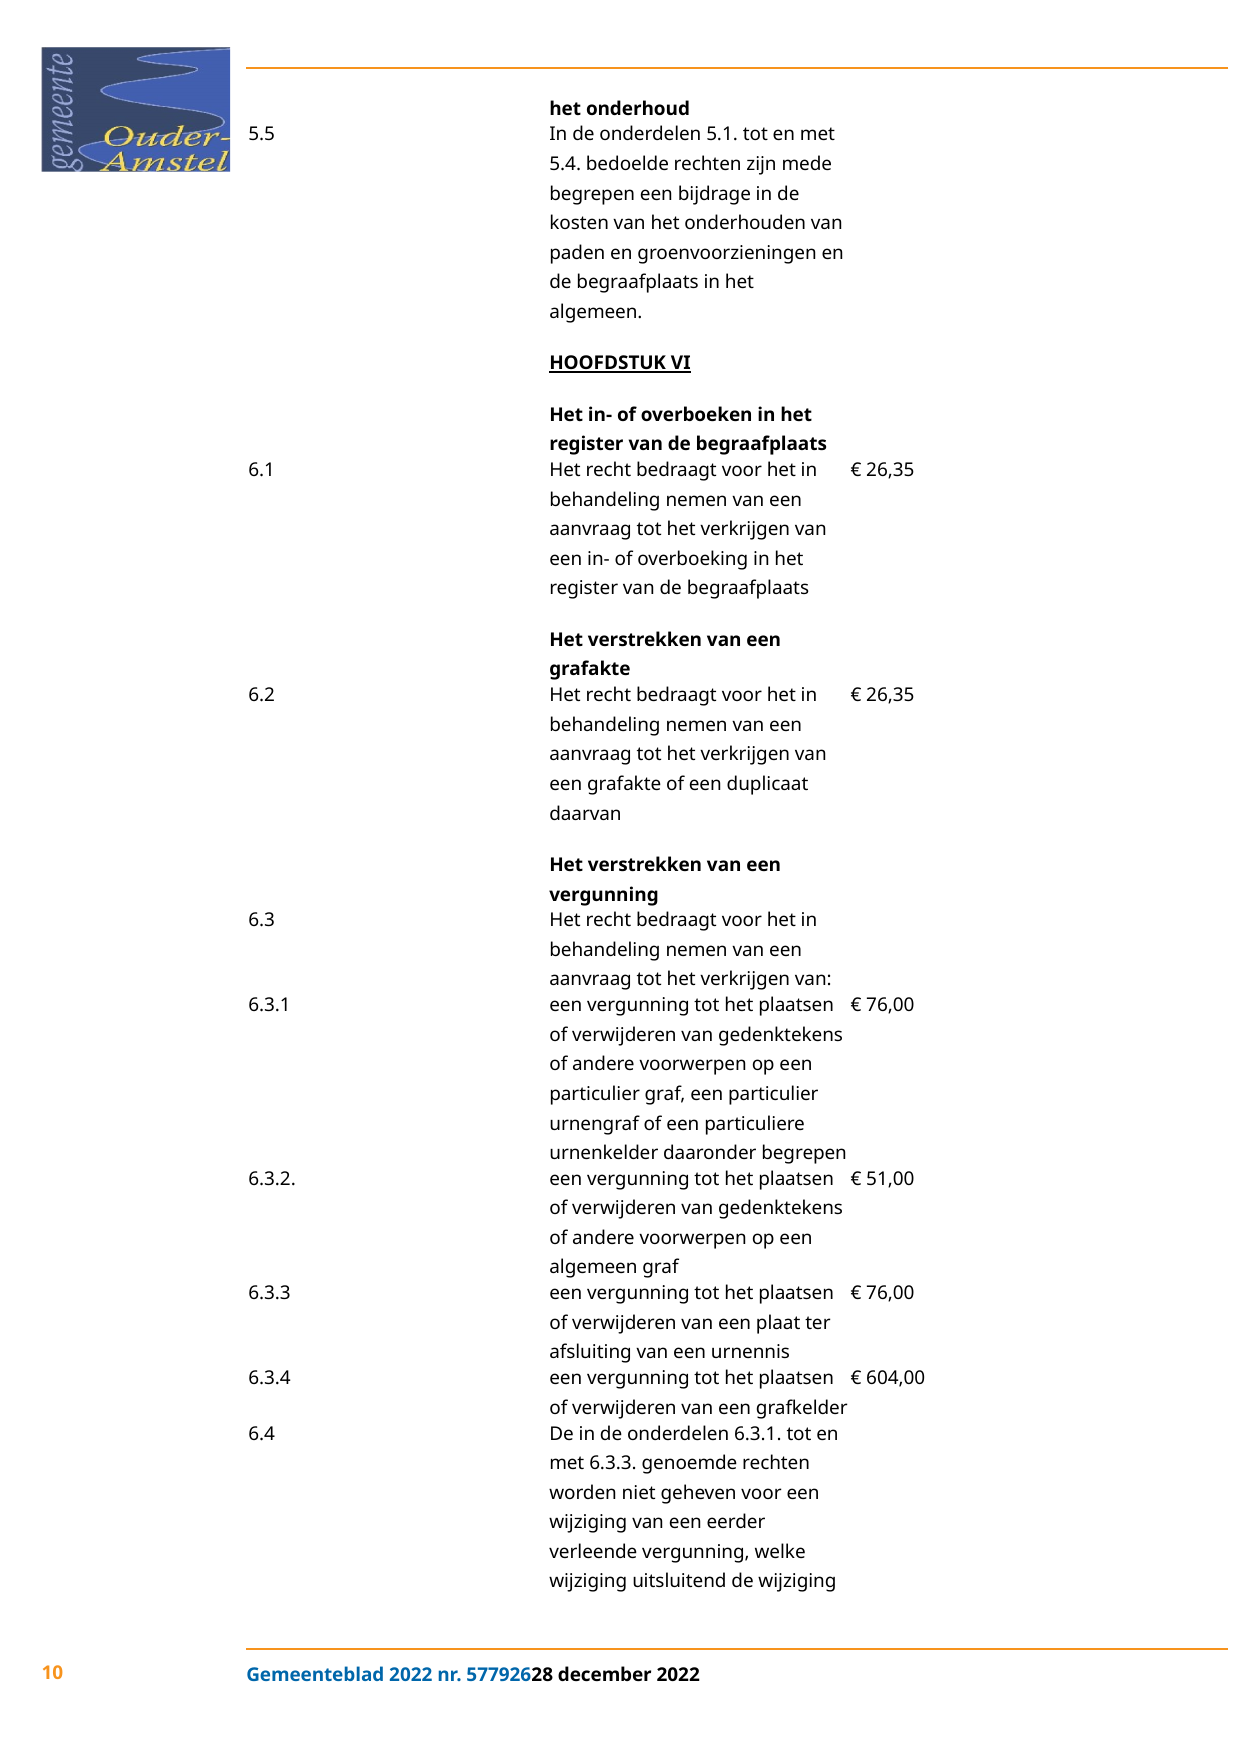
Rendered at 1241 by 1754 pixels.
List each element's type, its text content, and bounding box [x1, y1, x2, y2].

table_cell [549, 600, 850, 626]
table_cell Het recht bedraagt voor het in behandeling nemen van een aanvraag tot het verkrijgen van een grafakte of een duplicaat daarvan [549, 681, 850, 825]
table_cell [850, 324, 1152, 349]
picture [41, 47, 231, 172]
table_cell [549, 324, 850, 349]
table_cell 5.5 [248, 121, 549, 324]
table_cell 6.4 [248, 1420, 549, 1593]
table_cell [248, 825, 549, 851]
table_cell Het verstrekken van een grafakte [549, 626, 850, 681]
table_cell [850, 1420, 1152, 1593]
table_cell € 51,00 [850, 1165, 1152, 1279]
table_cell € 604,00 [850, 1364, 1152, 1420]
table_cell [850, 350, 1152, 375]
table_cell [850, 95, 1152, 121]
table_cell [248, 401, 549, 456]
table_cell een vergunning tot het plaatsen of verwijderen van een grafkelder [549, 1364, 850, 1420]
table_cell [248, 626, 549, 681]
table_cell [850, 401, 1152, 456]
table_cell Het recht bedraagt voor het in behandeling nemen van een aanvraag tot het verkrijgen van: [549, 906, 850, 991]
table_cell Het recht bedraagt voor het in behandeling nemen van een aanvraag tot het verkrijgen van een in- of overboeking in het register van de begraafplaats [549, 456, 850, 600]
table_cell Het verstrekken van een vergunning [549, 851, 850, 906]
table_cell [850, 825, 1152, 851]
table_cell een vergunning tot het plaatsen of verwijderen van gedenktekens of andere voorwerpen op een particulier graf, een particulier urnengraf of een particuliere urnenkelder daaronder begrepen [549, 991, 850, 1165]
table_cell [248, 600, 549, 626]
table_cell 6.3.2. [248, 1165, 549, 1279]
table_cell [248, 851, 549, 906]
table_cell het onderhoud [549, 95, 850, 121]
table_cell 6.1 [248, 456, 549, 600]
table_cell € 76,00 [850, 1280, 1152, 1364]
table_cell [850, 121, 1152, 324]
table_cell € 26,35 [850, 456, 1152, 600]
table_cell € 26,35 [850, 681, 1152, 825]
table_cell 6.3 [248, 906, 549, 991]
table_cell 6.2 [248, 681, 549, 825]
table_cell [850, 626, 1152, 681]
table_cell De in de onderdelen 6.3.1. tot en met 6.3.3. genoemde rechten worden niet geheven voor een wijziging van een eerder verleende vergunning, welke wijziging uitsluitend de wijziging [549, 1420, 850, 1593]
table_cell [248, 95, 549, 121]
table_cell In de onderdelen 5.1. tot en met 5.4. bedoelde rechten zijn mede begrepen een bijdrage in de kosten van het onderhouden van paden en groenvoorzieningen en de begraafplaats in het algemeen. [549, 121, 850, 324]
table_cell [549, 375, 850, 401]
table_cell [850, 375, 1152, 401]
table_cell 6.3.4 [248, 1364, 549, 1420]
table_cell [248, 324, 549, 349]
table_cell 6.3.3 [248, 1280, 549, 1364]
table_cell [248, 375, 549, 401]
table_cell HOOFDSTUK VI [549, 350, 850, 375]
table_cell [850, 600, 1152, 626]
table_cell 6.3.1 [248, 991, 549, 1165]
table_cell [549, 825, 850, 851]
table_cell [850, 906, 1152, 991]
table_cell een vergunning tot het plaatsen of verwijderen van gedenktekens of andere voorwerpen op een algemeen graf [549, 1165, 850, 1279]
table_cell [850, 851, 1152, 906]
table_cell [248, 350, 549, 375]
table_cell een vergunning tot het plaatsen of verwijderen van een plaat ter afsluiting van een urnennis [549, 1280, 850, 1364]
table_cell Het in- of overboeken in het register van de begraafplaats [549, 401, 850, 456]
table_cell € 76,00 [850, 991, 1152, 1165]
